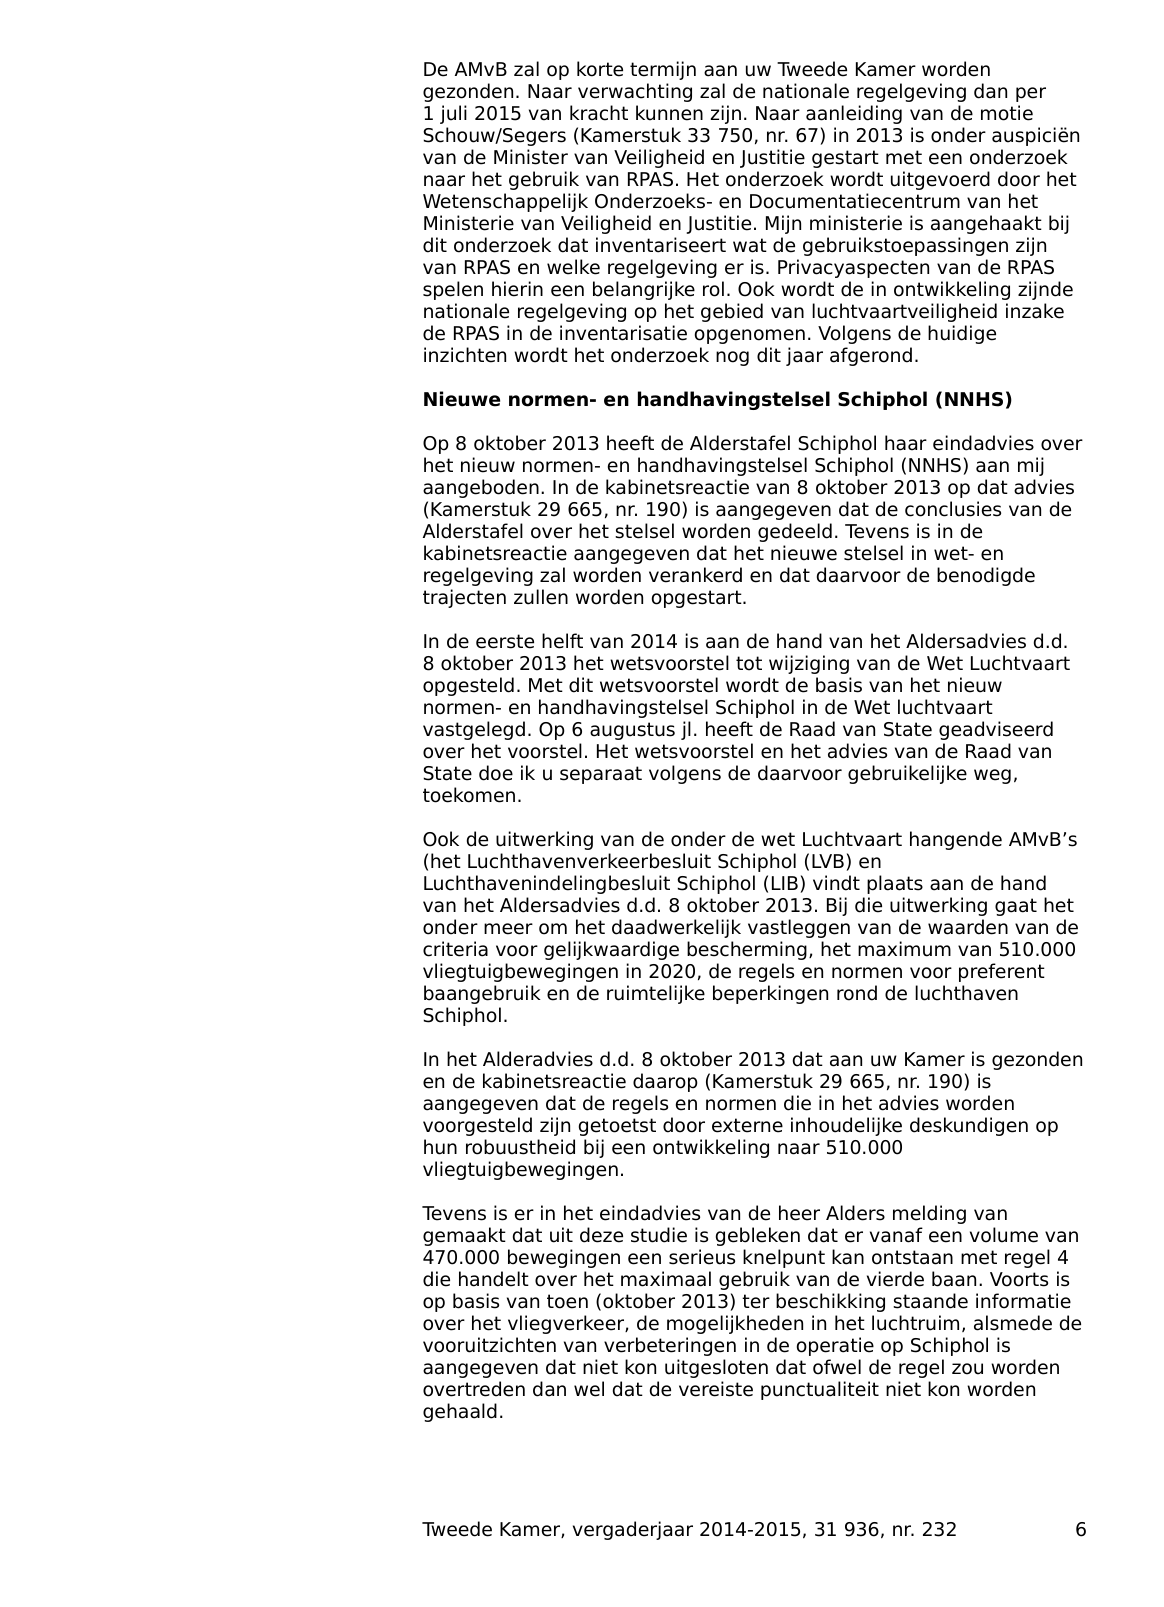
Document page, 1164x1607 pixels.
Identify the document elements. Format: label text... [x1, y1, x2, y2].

text Ook de uitwerking van de onder de wet Luchtvaart hangende AMvB’s (het Luchthavenverkeerbesluit Schiphol (LVB) en Luchthavenindelingbesluit Schiphol (LIB) vindt plaats aan de hand van het Aldersadvies d.d. 8 oktober 2013. Bij die uitwerking gaat het onder meer om het daadwerkelijk vastleggen van de waarden van de criteria voor gelijkwaardige bescherming, het maximum van 510.000 vliegtuigbewegingen in 2020, de regels en normen voor preferent baangebruik en de ruimtelijke beperkingen rond de luchthaven Schiphol. [422, 829, 1087, 1027]
text In de eerste helft van 2014 is aan de hand van het Aldersadvies d.d. 8 oktober 2013 het wetsvoorstel tot wijziging van de Wet Luchtvaart opgesteld. Met dit wetsvoorstel wordt de basis van het nieuw normen- en handhavingstelsel Schiphol in de Wet luchtvaart vastgelegd. Op 6 augustus jl. heeft de Raad van State geadviseerd over het voorstel. Het wetsvoorstel en het advies van de Raad van State doe ik u separaat volgens de daarvoor gebruikelijke weg, toekomen. [422, 631, 1087, 807]
text De AMvB zal op korte termijn aan uw Tweede Kamer worden gezonden. Naar verwachting zal de nationale regelgeving dan per 1 juli 2015 van kracht kunnen zijn. Naar aanleiding van de motie Schouw/Segers (Kamerstuk 33 750, nr. 67) in 2013 is onder auspiciën van de Minister van Veiligheid en Justitie gestart met een onderzoek naar het gebruik van RPAS. Het onderzoek wordt uitgevoerd door het Wetenschappelijk Onderzoeks- en Documentatiecentrum van het Ministerie van Veiligheid en Justitie. Mijn ministerie is aangehaakt bij dit onderzoek dat inventariseert wat de gebruikstoepassingen zijn van RPAS en welke regelgeving er is. Privacyaspecten van de RPAS spelen hierin een belangrijke rol. Ook wordt de in ontwikkeling zijnde nationale regelgeving op het gebied van luchtvaartveiligheid inzake de RPAS in de inventarisatie opgenomen. Volgens de huidige inzichten wordt het onderzoek nog dit jaar afgerond. [422, 59, 1087, 367]
text In het Alderadvies d.d. 8 oktober 2013 dat aan uw Kamer is gezonden en de kabinetsreactie daarop (Kamerstuk 29 665, nr. 190) is aangegeven dat de regels en normen die in het advies worden voorgesteld zijn getoetst door externe inhoudelijke deskundigen op hun robuustheid bij een ontwikkeling naar 510.000 vliegtuigbewegingen. [422, 1049, 1087, 1181]
text Op 8 oktober 2013 heeft de Alderstafel Schiphol haar eindadvies over het nieuw normen- en handhavingstelsel Schiphol (NNHS) aan mij aangeboden. In de kabinetsreactie van 8 oktober 2013 op dat advies (Kamerstuk 29 665, nr. 190) is aangegeven dat de conclusies van de Alderstafel over het stelsel worden gedeeld. Tevens is in de kabinetsreactie aangegeven dat het nieuwe stelsel in wet- en regelgeving zal worden verankerd en dat daarvoor de benodigde trajecten zullen worden opgestart. [422, 433, 1087, 609]
subtitle Nieuwe normen- en handhavingstelsel Schiphol (NNHS) [422, 389, 1087, 411]
text Tevens is er in het eindadvies van de heer Alders melding van gemaakt dat uit deze studie is gebleken dat er vanaf een volume van 470.000 bewegingen een serieus knelpunt kan ontstaan met regel 4 die handelt over het maximaal gebruik van de vierde baan. Voorts is op basis van toen (oktober 2013) ter beschikking staande informatie over het vliegverkeer, de mogelijkheden in het luchtruim, alsmede de vooruitzichten van verbeteringen in de operatie op Schiphol is aangegeven dat niet kon uitgesloten dat ofwel de regel zou worden overtreden dan wel dat de vereiste punctualiteit niet kon worden gehaald. [422, 1203, 1087, 1423]
